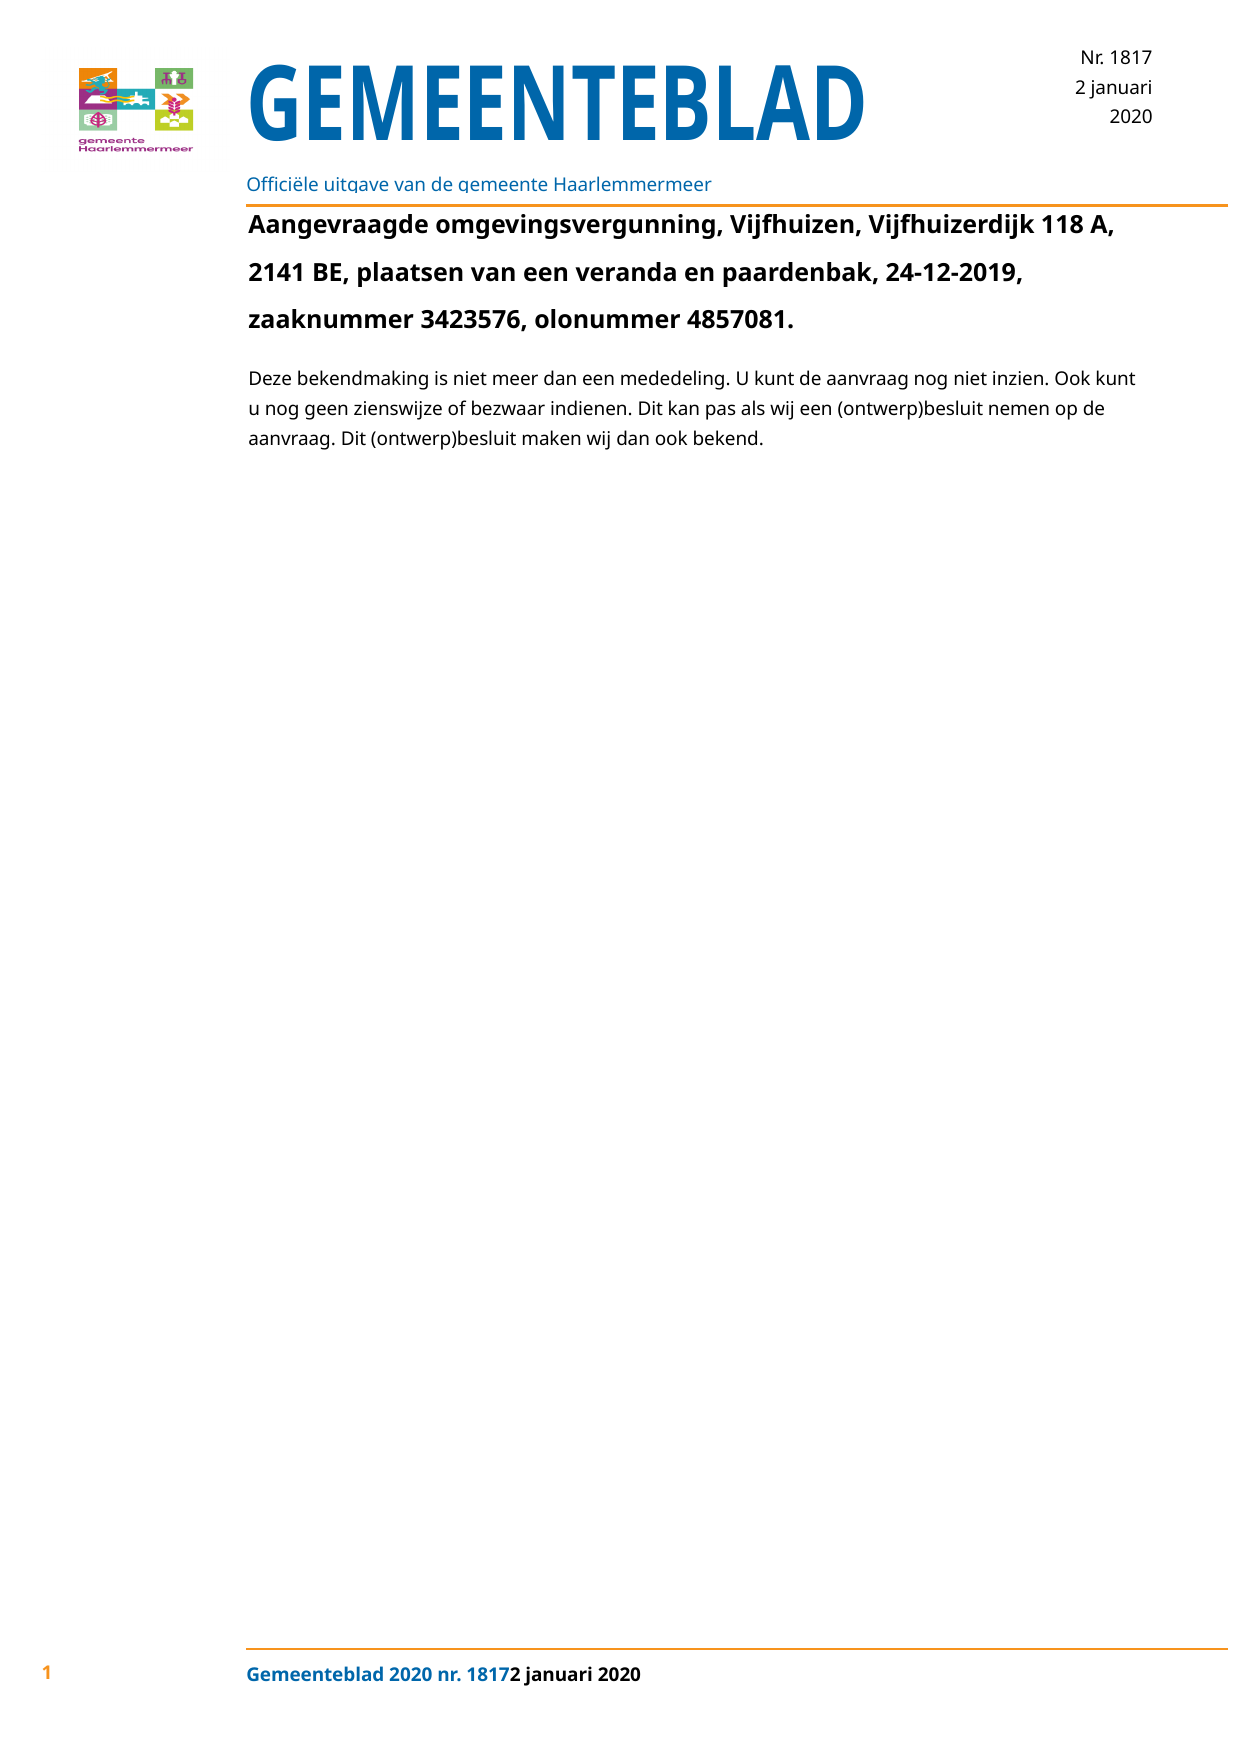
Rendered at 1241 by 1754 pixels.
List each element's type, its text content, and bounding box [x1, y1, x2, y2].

picture [41, 47, 231, 172]
text Aangevraagde omgevingsvergunning, Vijfhuizen, Vijfhuizerdijk 118 A, 2141 BE, plaatsen van een veranda en paardenbak, 24-12-2019, zaaknummer 3423576, olonummer 4857081. [248, 207, 1152, 336]
text Deze bekendmaking is niet meer dan een mededeling. U kunt de aanvraag nog niet inzien. Ook kunt u nog geen zienswijze of bezwaar indienen. Dit kan pas als wij een (ontwerp)besluit nemen op de aanvraag. Dit (ontwerp)besluit maken wij dan ook bekend. [248, 366, 1152, 450]
